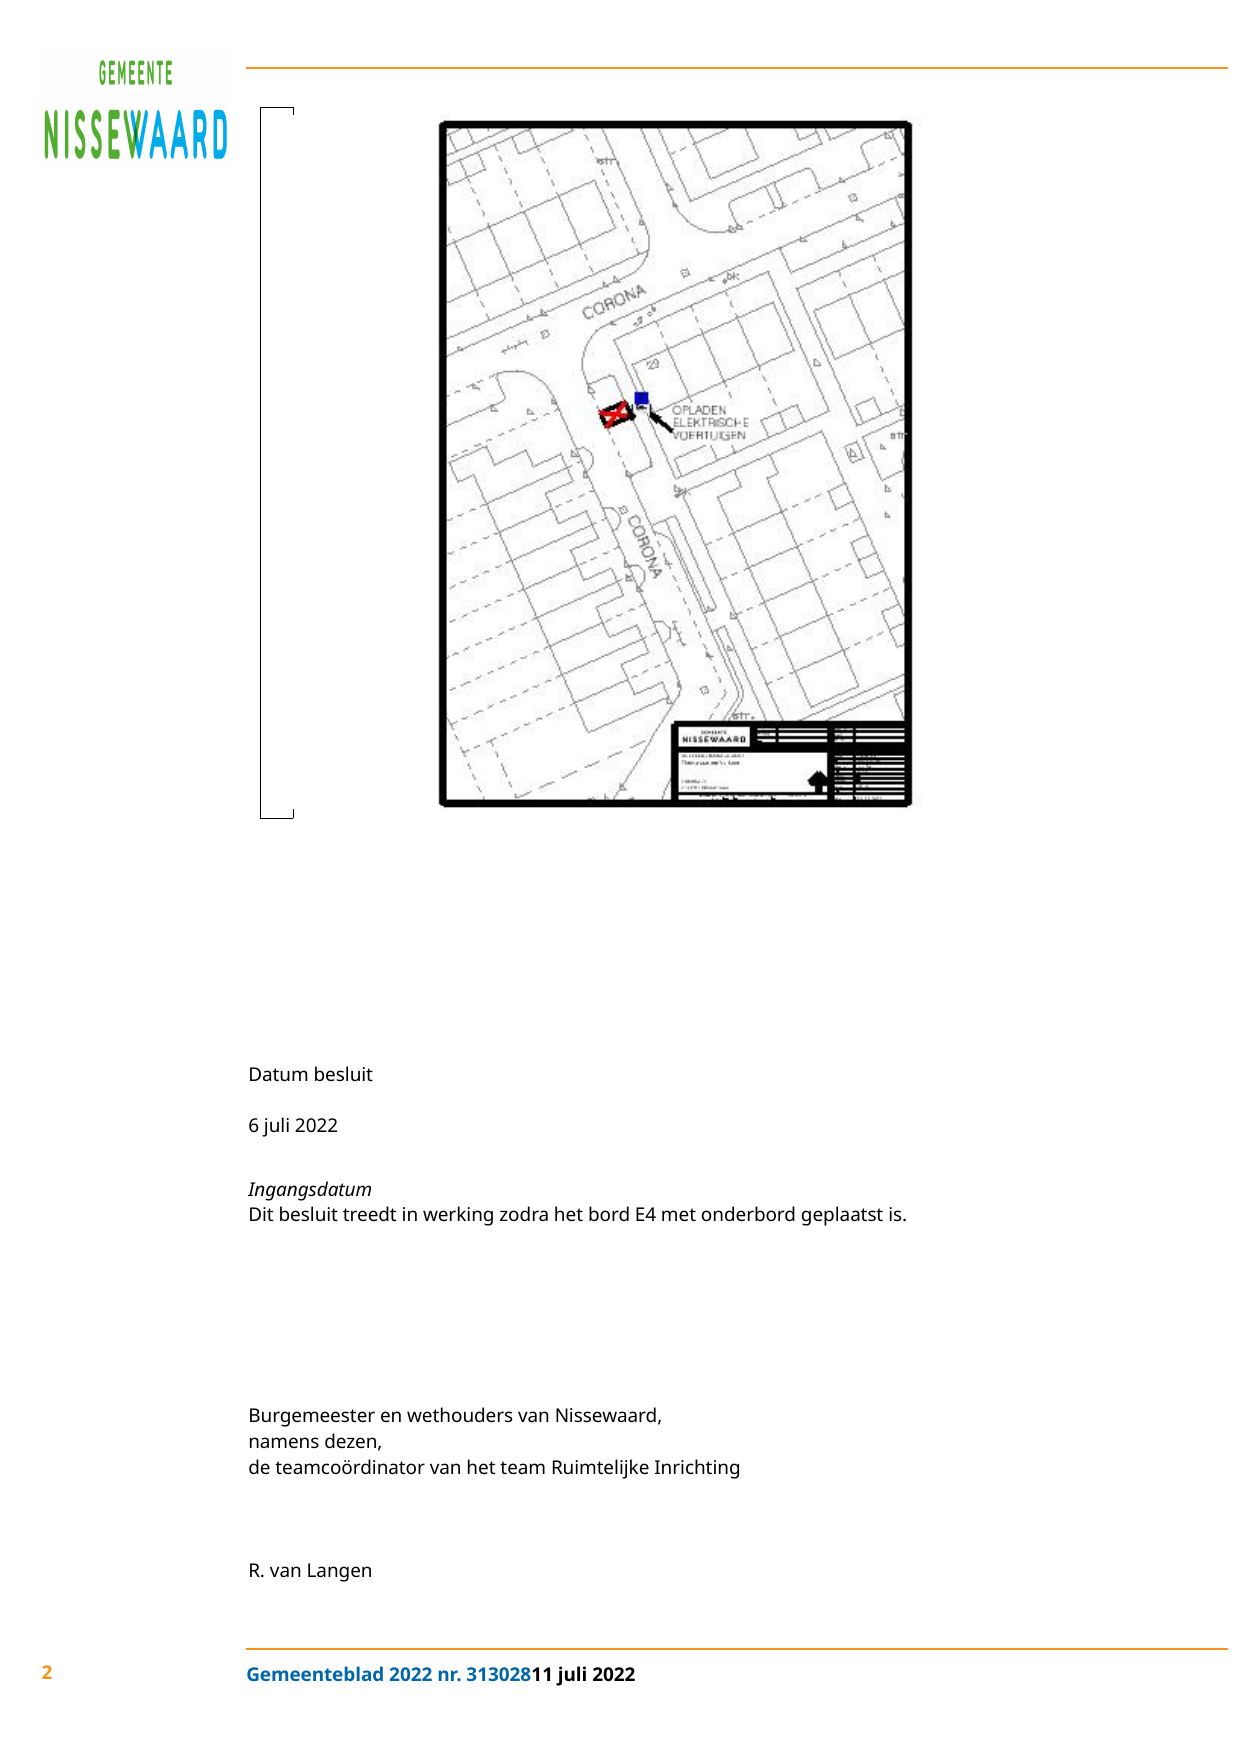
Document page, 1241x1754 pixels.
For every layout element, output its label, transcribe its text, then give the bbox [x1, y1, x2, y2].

text de teamcoördinator van het team Ruimtelijke Inrichting [248, 1454, 1152, 1480]
picture [268, 115, 1173, 809]
text Datum besluit [248, 1061, 1152, 1087]
text R. van Langen [248, 1557, 1152, 1583]
text 6 juli 2022 [248, 1112, 1152, 1138]
text Dit besluit treedt in werking zodra het bord E4 met onderbord geplaatst is. [248, 1202, 1152, 1227]
text namens dezen, [248, 1428, 1152, 1454]
text Burgemeester en wethouders van Nissewaard, [248, 1403, 1152, 1428]
text Ingangsdatum [248, 1176, 1152, 1202]
picture [41, 47, 231, 172]
